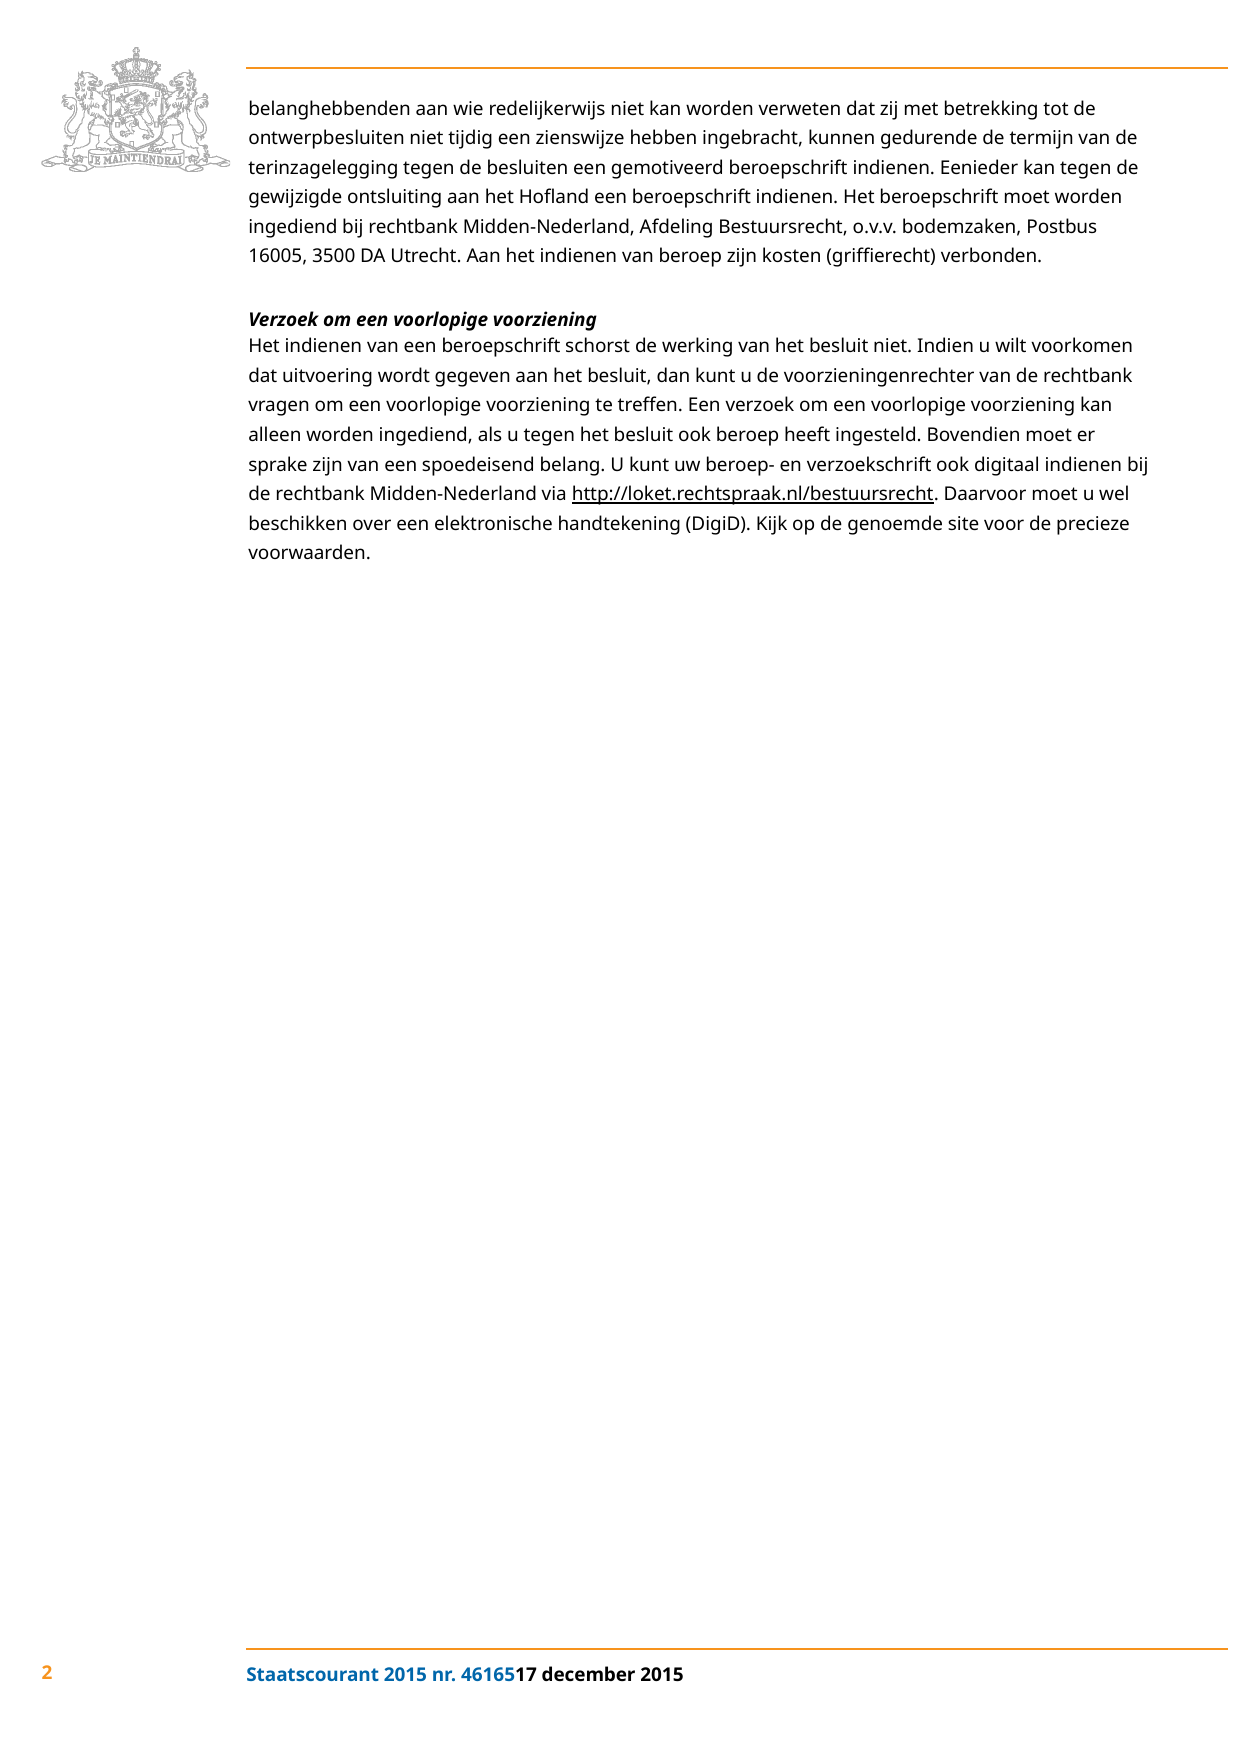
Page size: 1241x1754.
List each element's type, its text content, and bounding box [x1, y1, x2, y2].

text belanghebbenden aan wie redelijkerwijs niet kan worden verweten dat zij met betrekking tot de ontwerpbesluiten niet tijdig een zienswijze hebben ingebracht, kunnen gedurende de termijn van de terinzagelegging tegen de besluiten een gemotiveerd beroepschrift indienen. Eenieder kan tegen de gewijzigde ontsluiting aan het Hofland een beroepschrift indienen. Het beroepschrift moet worden ingediend bij rechtbank Midden-Nederland, Afdeling Bestuursrecht, o.v.v. bodemzaken, Postbus 16005, 3500 DA Utrecht. Aan het indienen van beroep zijn kosten (griffierecht) verbonden. [248, 95, 1152, 268]
text Verzoek om een voorlopige voorziening [248, 307, 1152, 332]
picture [41, 47, 231, 172]
text Het indienen van een beroepschrift schorst de werking van het besluit niet. Indien u wilt voorkomen dat uitvoering wordt gegeven aan het besluit, dan kunt u de voorzieningenrechter van de rechtbank vragen om een voorlopige voorziening te treffen. Een verzoek om een voorlopige voorziening kan alleen worden ingediend, als u tegen het besluit ook beroep heeft ingesteld. Bovendien moet er sprake zijn van een spoedeisend belang. U kunt uw beroep- en verzoekschrift ook digitaal indienen bij de rechtbank Midden-Nederland via http://loket.rechtspraak.nl/bestuursrecht. Daarvoor moet u wel beschikken over een elektronische handtekening (DigiD). Kijk op de genoemde site voor de precieze voorwaarden. [248, 332, 1152, 565]
